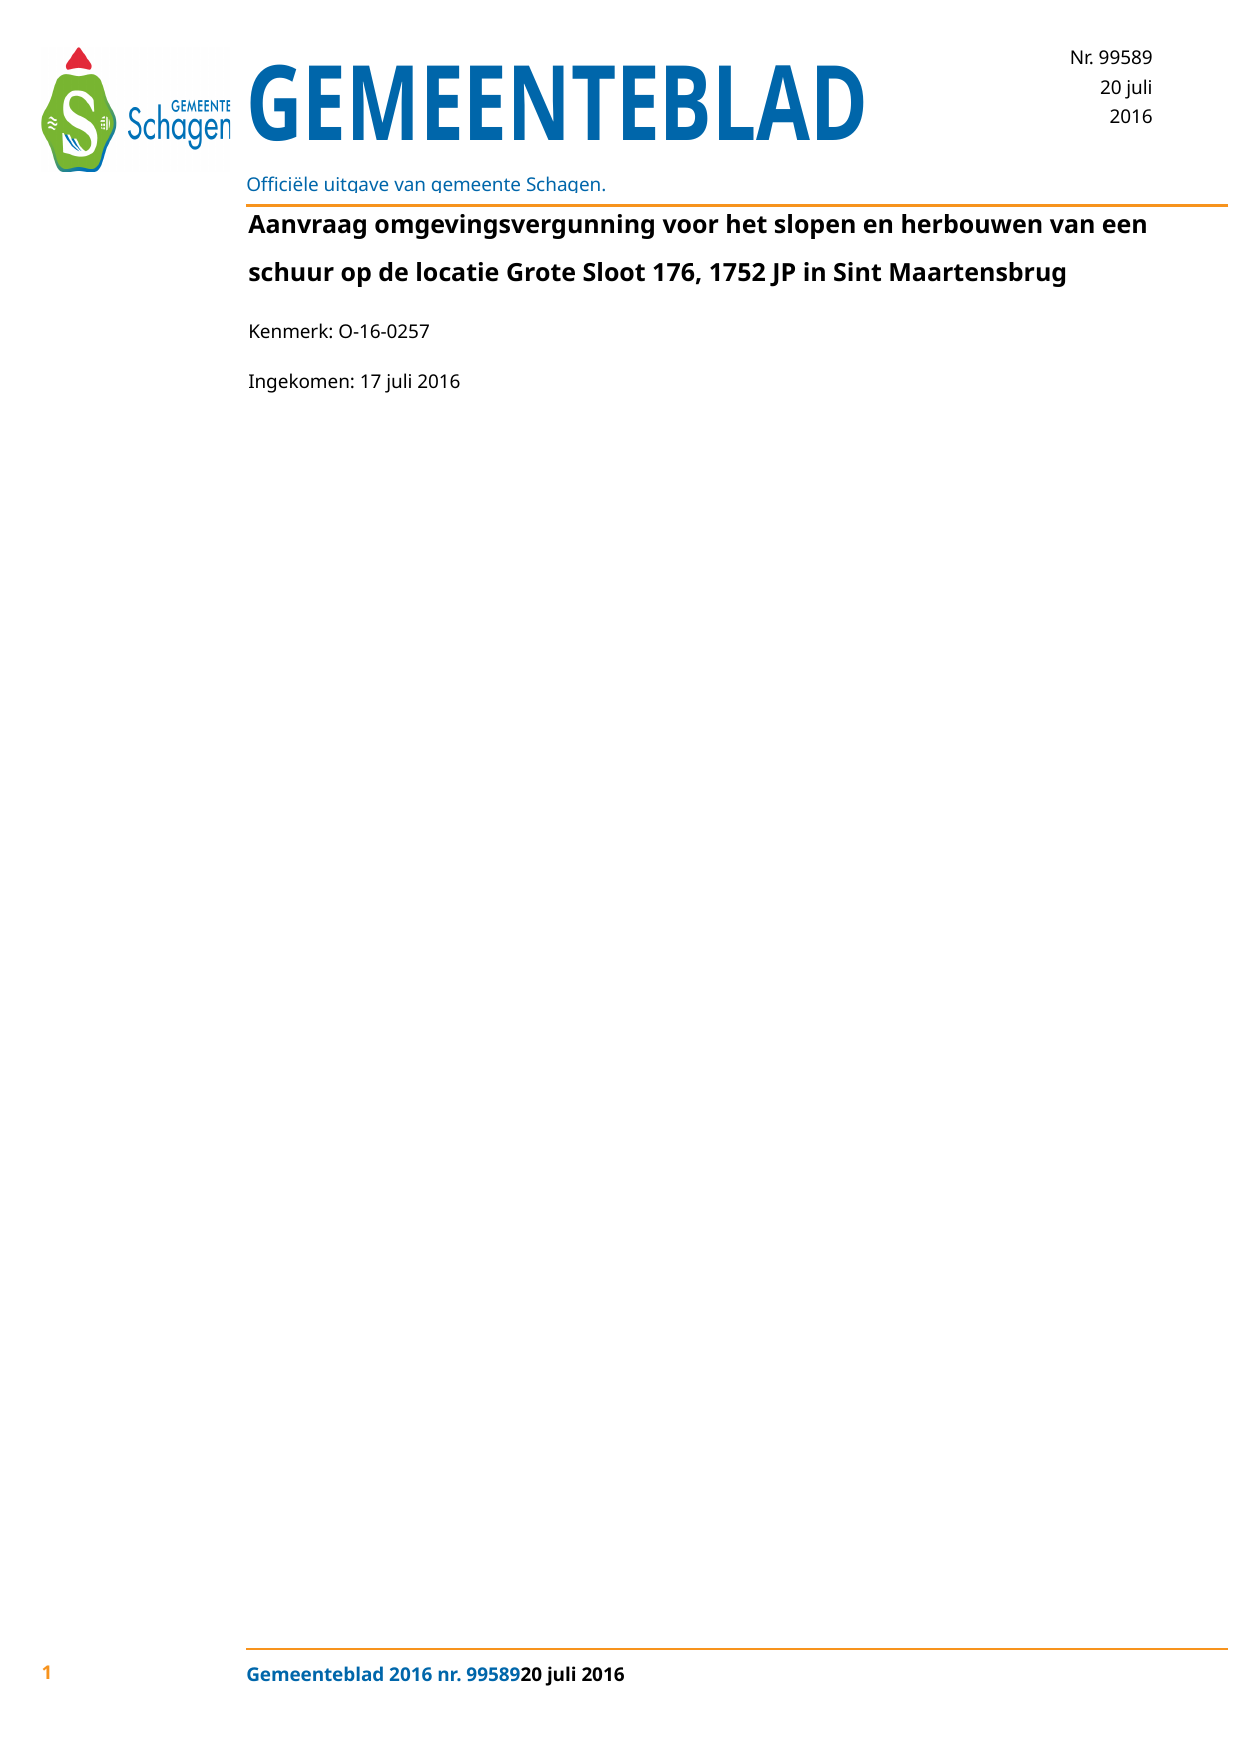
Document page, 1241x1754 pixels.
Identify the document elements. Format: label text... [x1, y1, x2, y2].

text Aanvraag omgevingsvergunning voor het slopen en herbouwen van een schuur op de locatie Grote Sloot 176, 1752 JP in Sint Maartensbrug [248, 207, 1152, 288]
text Kenmerk: O-16-0257 [248, 318, 1152, 344]
picture [41, 47, 231, 172]
text Ingekomen: 17 juli 2016 [248, 368, 1152, 394]
